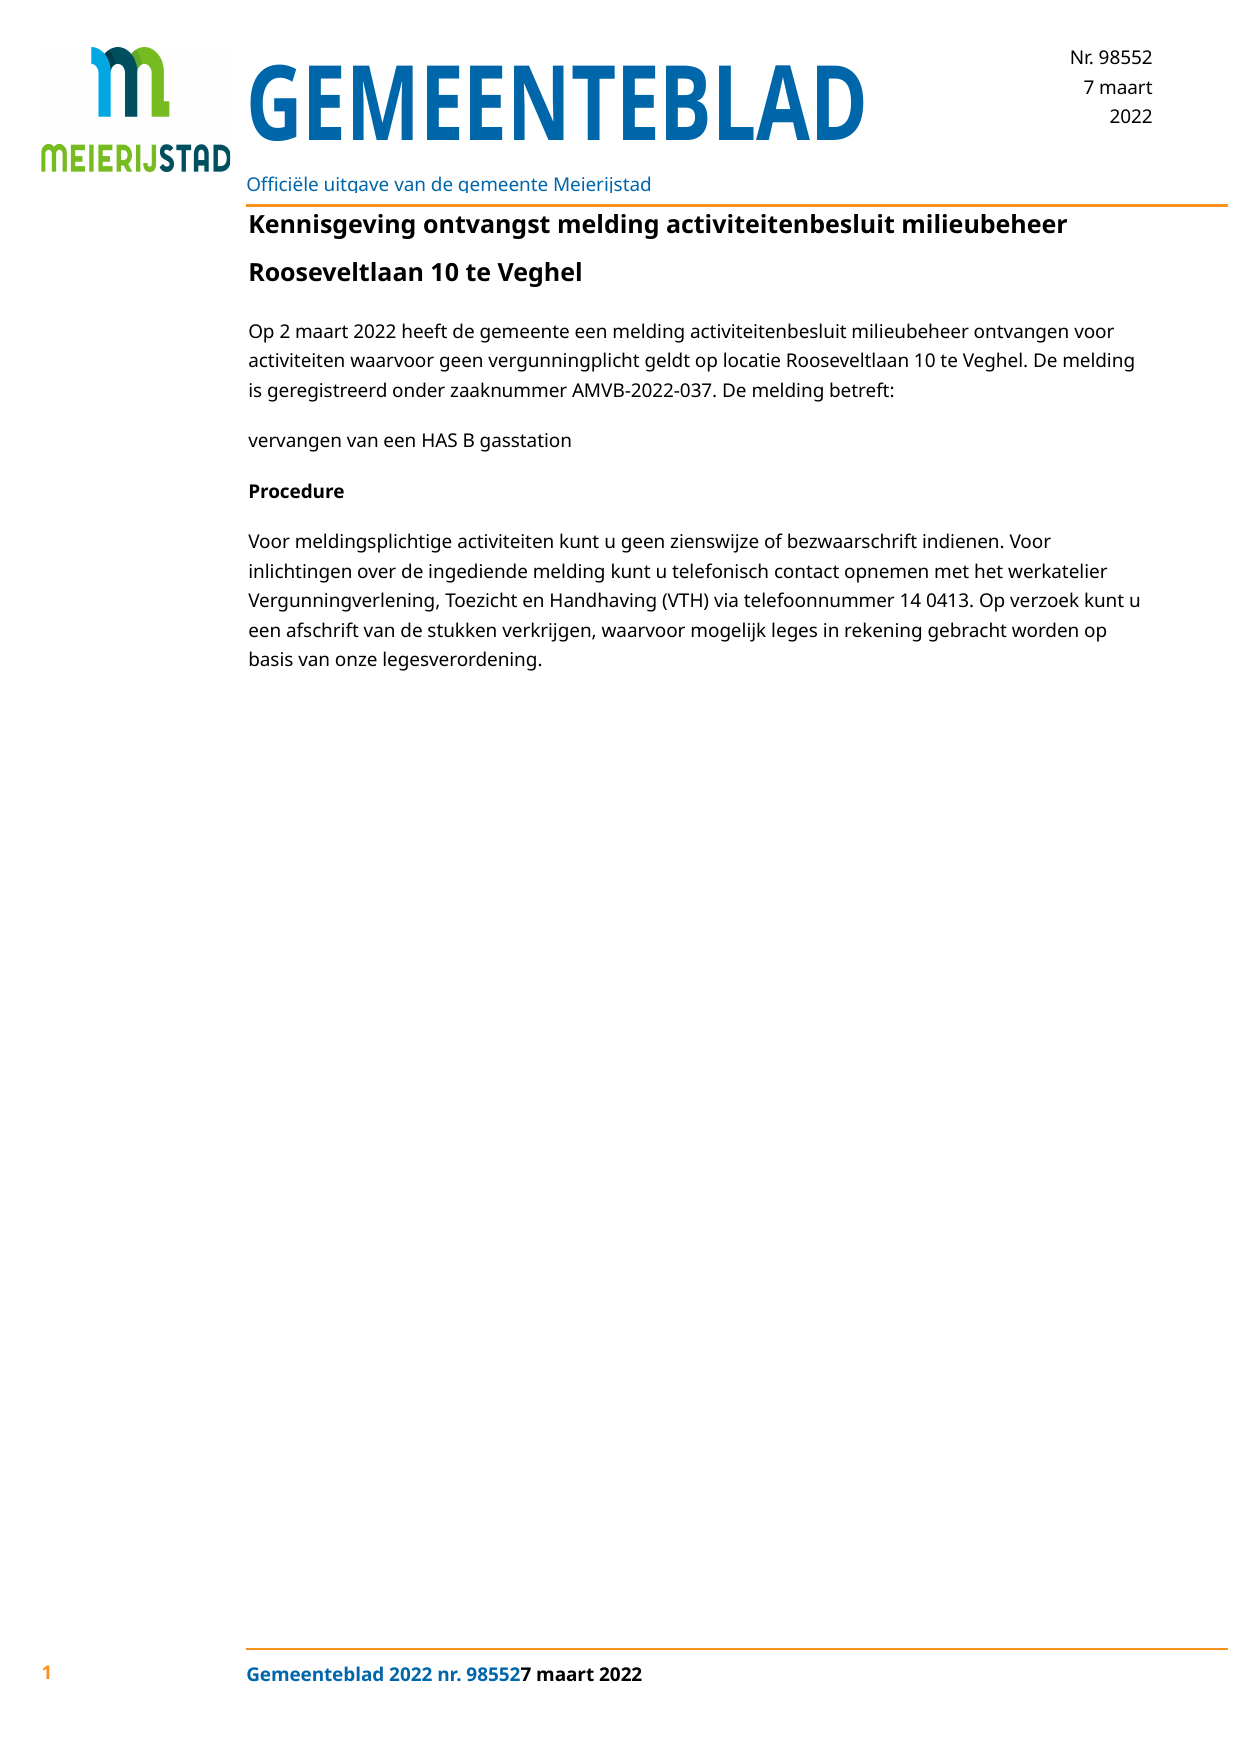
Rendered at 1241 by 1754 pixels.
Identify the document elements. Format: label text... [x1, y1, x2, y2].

text Voor meldingsplichtige activiteiten kunt u geen zienswijze of bezwaarschrift indienen. Voor inlichtingen over de ingediende melding kunt u telefonisch contact opnemen met het werkatelier Vergunningverlening, Toezicht en Handhaving (VTH) via telefoonnummer 14 0413. Op verzoek kunt u een afschrift van de stukken verkrijgen, waarvoor mogelijk leges in rekening gebracht worden op basis van onze legesverordening. [248, 528, 1152, 672]
text Op 2 maart 2022 heeft de gemeente een melding activiteitenbesluit milieubeheer ontvangen voor activiteiten waarvoor geen vergunningplicht geldt op locatie Rooseveltlaan 10 te Veghel. De melding is geregistreerd onder zaaknummer AMVB-2022-037. De melding betreft: [248, 318, 1152, 403]
text vervangen van een HAS B gasstation [248, 427, 1152, 453]
text Kennisgeving ontvangst melding activiteitenbesluit milieubeheer Rooseveltlaan 10 te Veghel [248, 207, 1152, 288]
text Procedure [248, 478, 1152, 504]
picture [41, 47, 231, 172]
